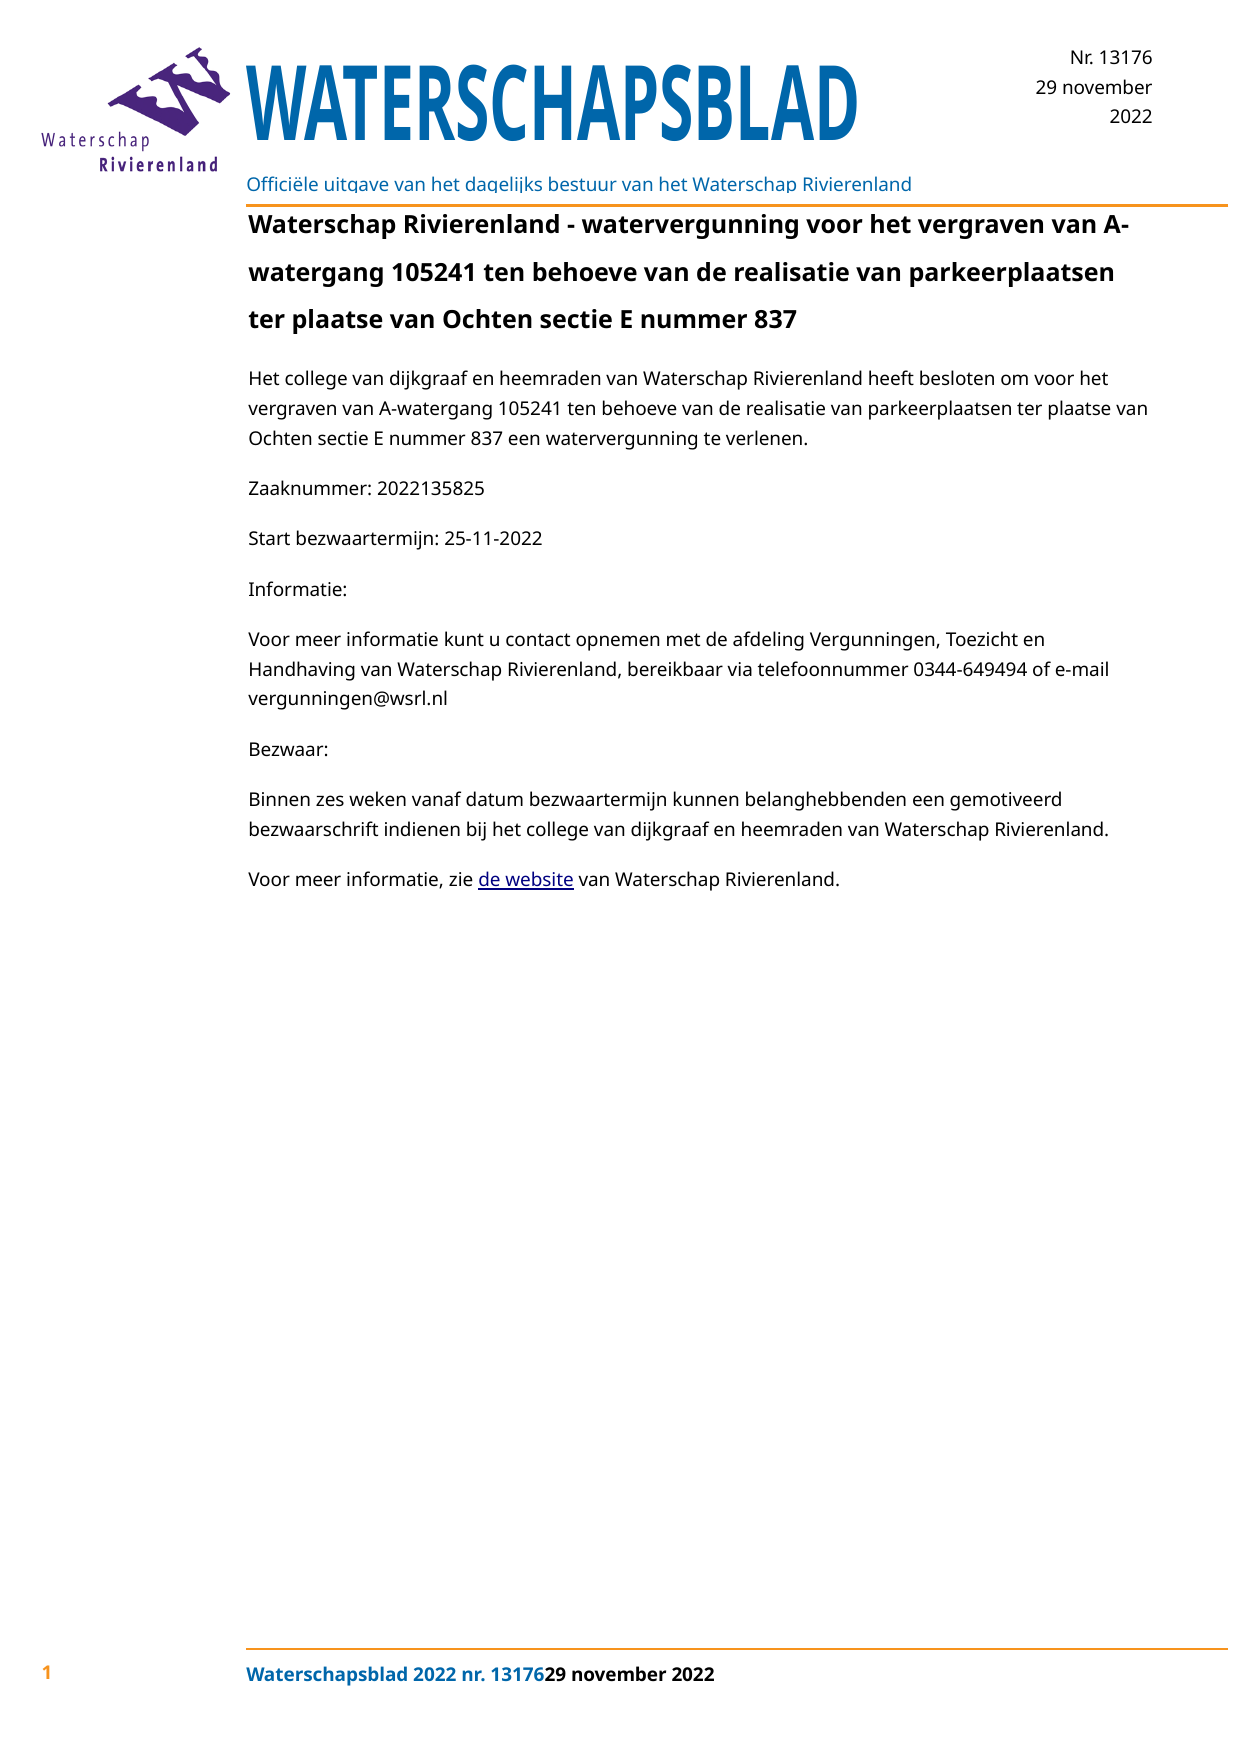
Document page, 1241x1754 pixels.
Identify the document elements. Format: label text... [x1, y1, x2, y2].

text Zaaknummer: 2022135825 [248, 475, 1152, 501]
text Informatie: [248, 576, 1152, 602]
text Het college van dijkgraaf en heemraden van Waterschap Rivierenland heeft besloten om voor het vergraven van A-watergang 105241 ten behoeve van de realisatie van parkeerplaatsen ter plaatse van Ochten sectie E nummer 837 een watervergunning te verlenen. [248, 366, 1152, 450]
text Binnen zes weken vanaf datum bezwaartermijn kunnen belanghebbenden een gemotiveerd bezwaarschrift indienen bij het college van dijkgraaf en heemraden van Waterschap Rivierenland. [248, 786, 1152, 842]
text Bezwaar: [248, 736, 1152, 762]
text Waterschap Rivierenland - watervergunning voor het vergraven van A-watergang 105241 ten behoeve van de realisatie van parkeerplaatsen ter plaatse van Ochten sectie E nummer 837 [248, 207, 1152, 336]
text Voor meer informatie kunt u contact opnemen met de afdeling Vergunningen, Toezicht en Handhaving van Waterschap Rivierenland, bereikbaar via telefoonnummer 0344-649494 of e-mail vergunningen@wsrl.nl [248, 626, 1152, 711]
picture [41, 47, 231, 172]
text Voor meer informatie, zie de website van Waterschap Rivierenland. [248, 866, 1152, 892]
text Start bezwaartermijn: 25-11-2022 [248, 526, 1152, 551]
